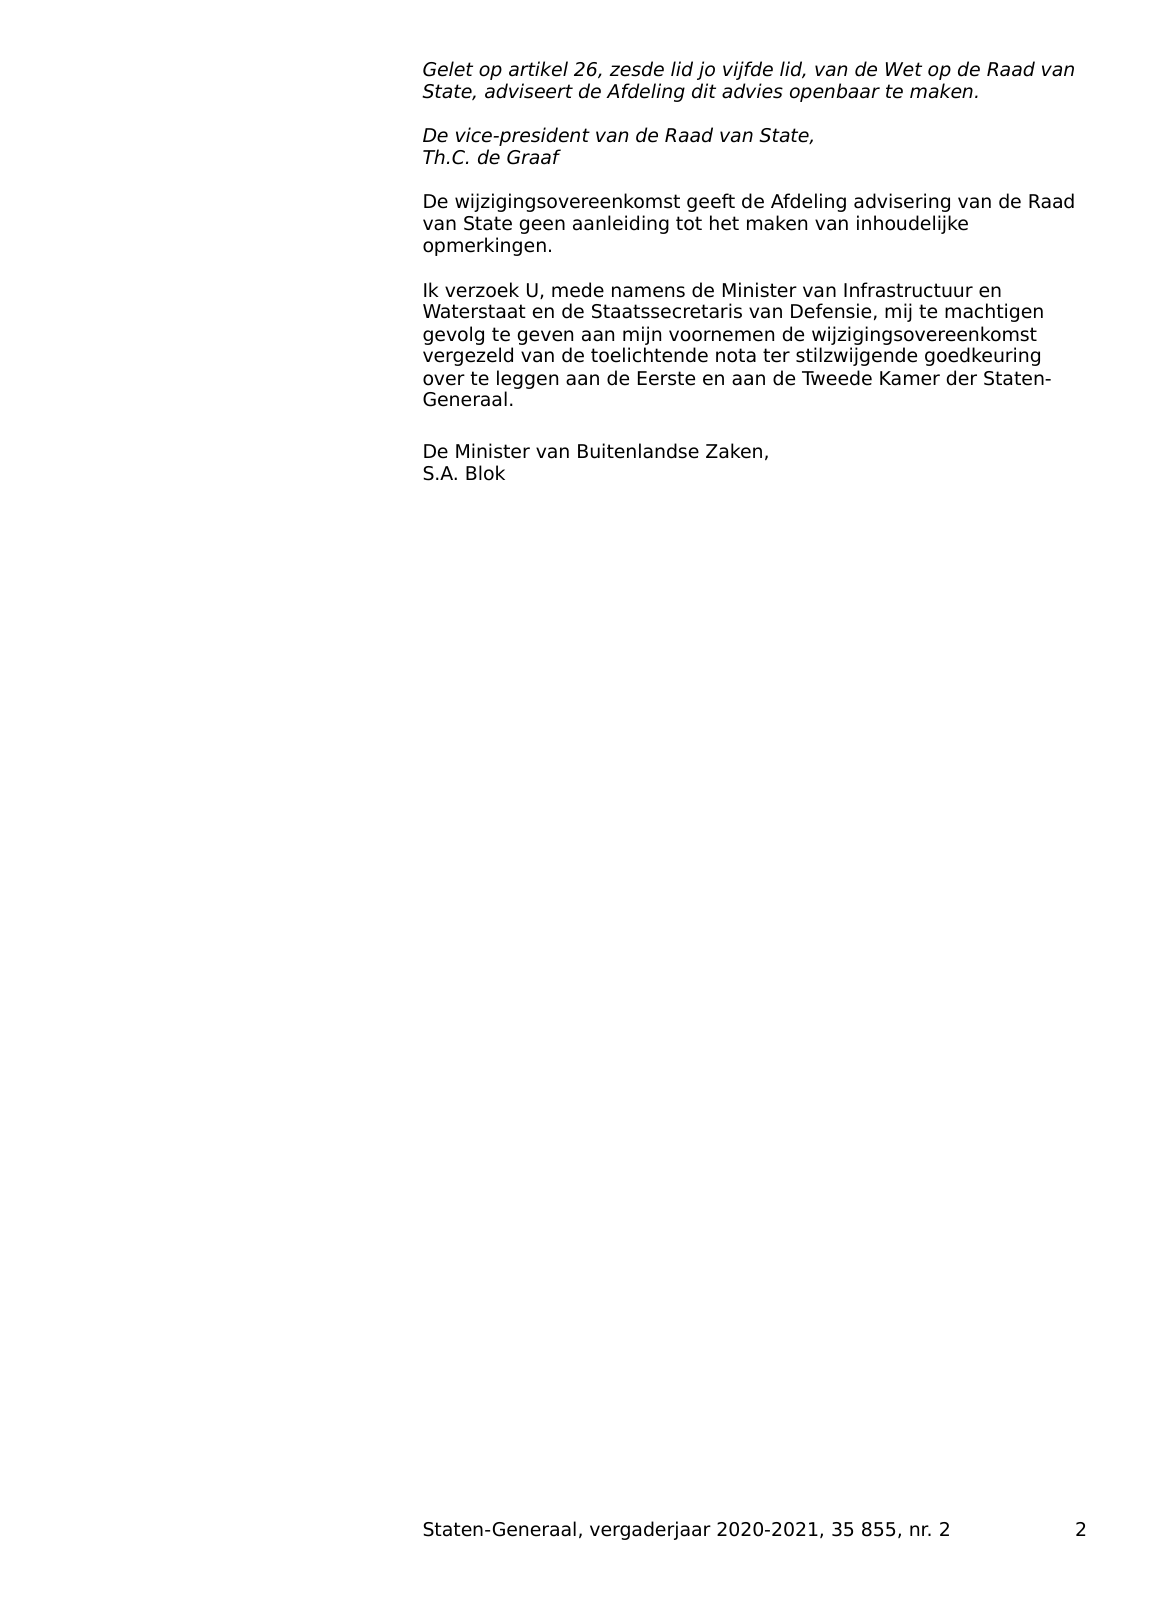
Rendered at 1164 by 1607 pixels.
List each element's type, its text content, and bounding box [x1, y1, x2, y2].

text De Minister van Buitenlandse Zaken, S.A. Blok [422, 441, 1087, 485]
text De wijzigingsovereenkomst geeft de Afdeling advisering van de Raad van State geen aanleiding tot het maken van inhoudelijke opmerkingen. [422, 191, 1087, 257]
text De vice-president van de Raad van State, [422, 125, 1087, 147]
text Gelet op artikel 26, zesde lid jo vijfde lid, van de Wet op de Raad van State, adviseert de Afdeling dit advies openbaar te maken. [422, 59, 1087, 103]
text Ik verzoek U, mede namens de Minister van Infrastructuur en Waterstaat en de Staatssecretaris van Defensie, mij te machtigen gevolg te geven aan mijn voornemen de wijzigingsovereenkomst vergezeld van de toelichtende nota ter stilzwijgende goedkeuring over te leggen aan de Eerste en aan de Tweede Kamer der Staten-Generaal. [422, 279, 1087, 411]
text Th.C. de Graaf [422, 147, 1087, 169]
